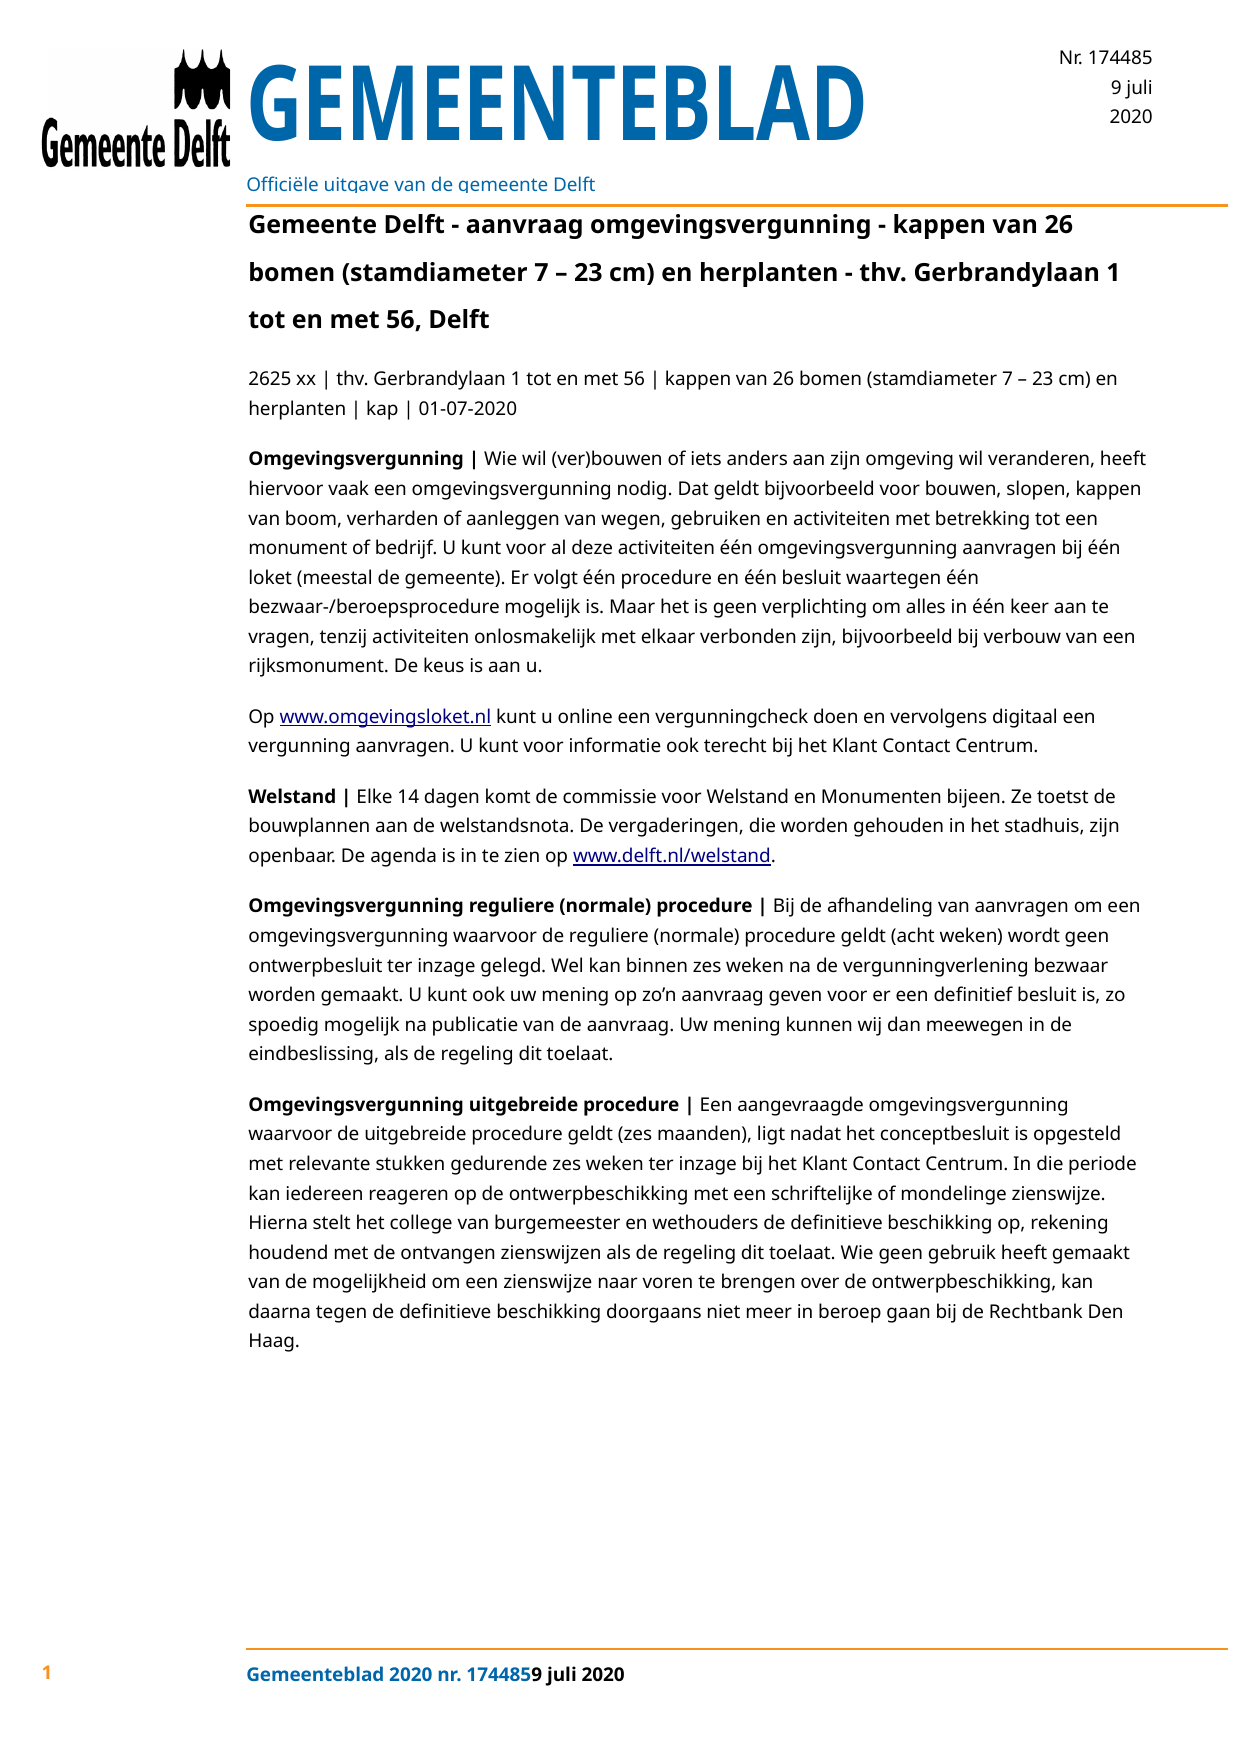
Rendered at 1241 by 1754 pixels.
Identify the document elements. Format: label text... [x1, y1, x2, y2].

text 2625 xx | thv. Gerbrandylaan 1 tot en met 56 | kappen van 26 bomen (stamdiameter 7 – 23 cm) en herplanten | kap | 01-07-2020 [248, 366, 1152, 421]
picture [41, 47, 231, 172]
text Gemeente Delft - aanvraag omgevingsvergunning - kappen van 26 bomen (stamdiameter 7 – 23 cm) en herplanten - thv. Gerbrandylaan 1 tot en met 56, Delft [248, 207, 1152, 336]
text Omgevingsvergunning | Wie wil (ver)bouwen of iets anders aan zijn omgeving wil veranderen, heeft hiervoor vaak een omgevingsvergunning nodig. Dat geldt bijvoorbeeld voor bouwen, slopen, kappen van boom, verharden of aanleggen van wegen, gebruiken en activiteiten met betrekking tot een monument of bedrijf. U kunt voor al deze activiteiten één omgevingsvergunning aanvragen bij één loket (meestal de gemeente). Er volgt één procedure en één besluit waartegen één bezwaar-/beroepsprocedure mogelijk is. Maar het is geen verplichting om alles in één keer aan te vragen, tenzij activiteiten onlosmakelijk met elkaar verbonden zijn, bijvoorbeeld bij verbouw van een rijksmonument. De keus is aan u. [248, 446, 1152, 678]
text Op www.omgevingsloket.nl kunt u online een vergunningcheck doen en vervolgens digitaal een vergunning aanvragen. U kunt voor informatie ook terecht bij het Klant Contact Centrum. [248, 703, 1152, 758]
text Omgevingsvergunning reguliere (normale) procedure | Bij de afhandeling van aanvragen om een omgevingsvergunning waarvoor de reguliere (normale) procedure geldt (acht weken) wordt geen ontwerpbesluit ter inzage gelegd. Wel kan binnen zes weken na de vergunningverlening bezwaar worden gemaakt. U kunt ook uw mening op zo’n aanvraag geven voor er een definitief besluit is, zo spoedig mogelijk na publicatie van de aanvraag. Uw mening kunnen wij dan meewegen in de eindbeslissing, als de regeling dit toelaat. [248, 893, 1152, 1066]
text Welstand | Elke 14 dagen komt de commissie voor Welstand en Monumenten bijeen. Ze toetst de bouwplannen aan de welstandsnota. De vergaderingen, die worden gehouden in het stadhuis, zijn openbaar. De agenda is in te zien op www.delft.nl/welstand. [248, 783, 1152, 868]
text Omgevingsvergunning uitgebreide procedure | Een aangevraagde omgevingsvergunning waarvoor de uitgebreide procedure geldt (zes maanden), ligt nadat het conceptbesluit is opgesteld met relevante stukken gedurende zes weken ter inzage bij het Klant Contact Centrum. In die periode kan iedereen reageren op de ontwerpbeschikking met een schriftelijke of mondelinge zienswijze. Hierna stelt het college van burgemeester en wethouders de definitieve beschikking op, rekening houdend met de ontvangen zienswijzen als de regeling dit toelaat. Wie geen gebruik heeft gemaakt van de mogelijkheid om een zienswijze naar voren te brengen over de ontwerpbeschikking, kan daarna tegen de definitieve beschikking doorgaans niet meer in beroep gaan bij de Rechtbank Den Haag. [248, 1091, 1152, 1353]
